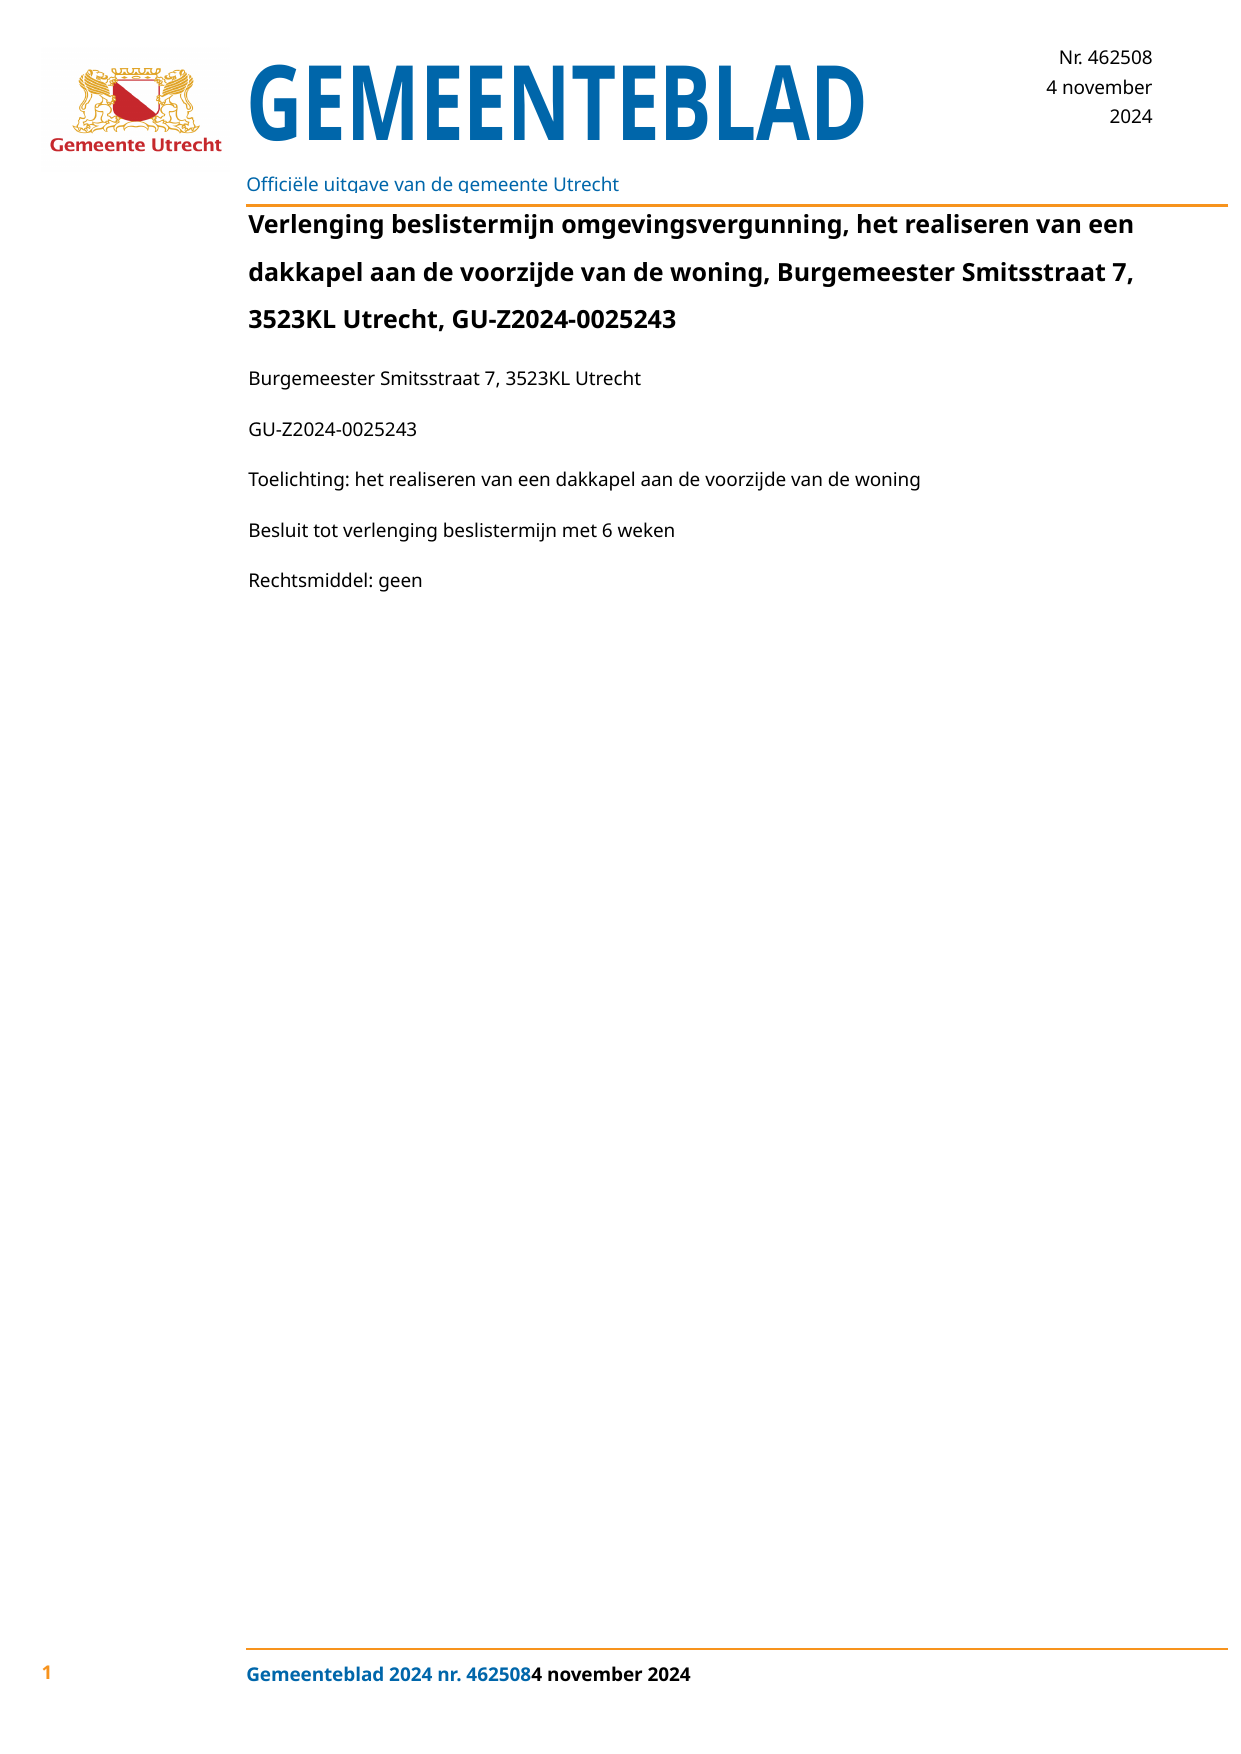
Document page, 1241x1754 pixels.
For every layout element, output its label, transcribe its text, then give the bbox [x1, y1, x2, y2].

text Toelichting: het realiseren van een dakkapel aan de voorzijde van de woning [248, 466, 1152, 492]
text Verlenging beslistermijn omgevingsvergunning, het realiseren van een dakkapel aan de voorzijde van de woning, Burgemeester Smitsstraat 7, 3523KL Utrecht, GU-Z2024-0025243 [248, 207, 1152, 336]
text Burgemeester Smitsstraat 7, 3523KL Utrecht [248, 366, 1152, 391]
text GU-Z2024-0025243 [248, 416, 1152, 442]
picture [41, 47, 231, 172]
text Rechtsmiddel: geen [248, 567, 1152, 593]
text Besluit tot verlenging beslistermijn met 6 weken [248, 517, 1152, 542]
